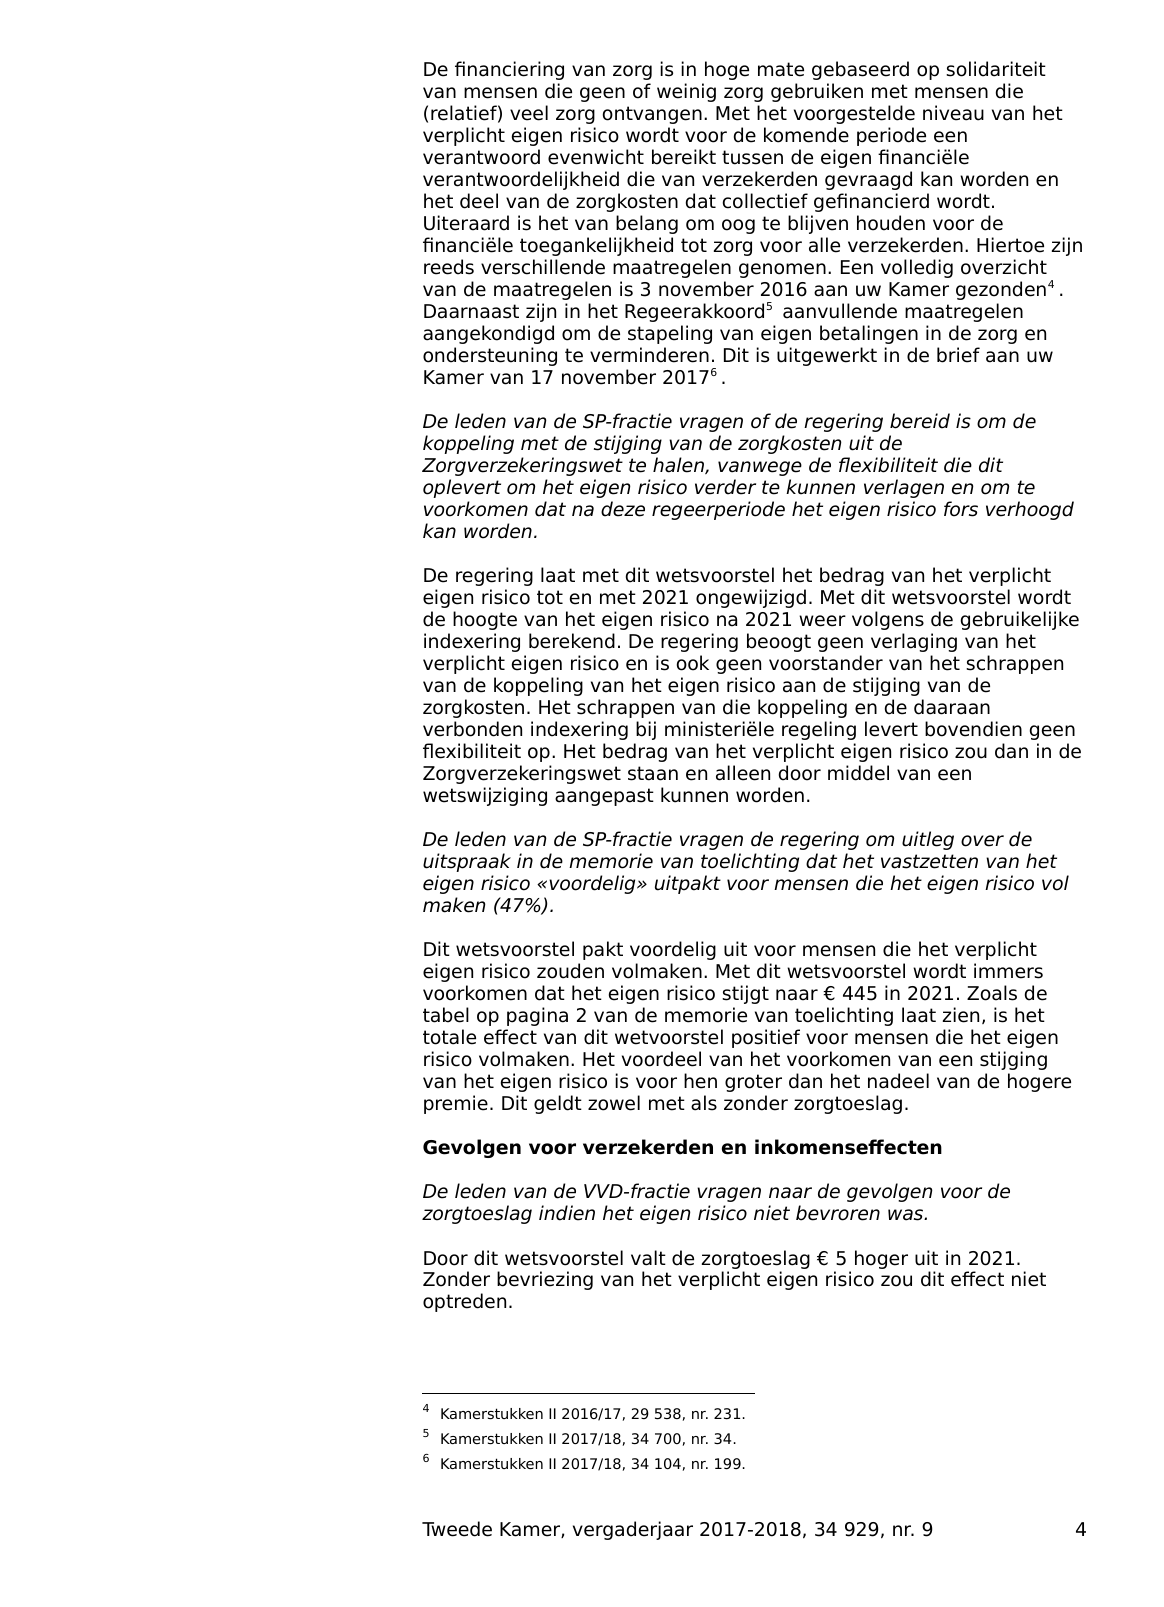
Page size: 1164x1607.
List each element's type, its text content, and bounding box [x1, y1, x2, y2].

text De leden van de SP-fractie vragen de regering om uitleg over de uitspraak in de memorie van toelichting dat het vastzetten van het eigen risico «voordelig» uitpakt voor mensen die het eigen risico vol maken (47%). [422, 829, 1087, 917]
text De leden van de SP-fractie vragen of de regering bereid is om de koppeling met de stijging van de zorgkosten uit de Zorgverzekeringswet te halen, vanwege de flexibiliteit die dit oplevert om het eigen risico verder te kunnen verlagen en om te voorkomen dat na deze regeerperiode het eigen risico fors verhoogd kan worden. [422, 411, 1087, 543]
subtitle Gevolgen voor verzekerden en inkomenseffecten [422, 1137, 1087, 1159]
text Kamerstukken II 2017/18, 34 700, nr. 34. [422, 1427, 1087, 1449]
text Kamerstukken II 2016/17, 29 538, nr. 231. [422, 1402, 1087, 1424]
text Dit wetsvoorstel pakt voordelig uit voor mensen die het verplicht eigen risico zouden volmaken. Met dit wetsvoorstel wordt immers voorkomen dat het eigen risico stijgt naar € 445 in 2021. Zoals de tabel op pagina 2 van de memorie van toelichting laat zien, is het totale effect van dit wetvoorstel positief voor mensen die het eigen risico volmaken. Het voordeel van het voorkomen van een stijging van het eigen risico is voor hen groter dan het nadeel van de hogere premie. Dit geldt zowel met als zonder zorgtoeslag. [422, 939, 1087, 1115]
text De leden van de VVD-fractie vragen naar de gevolgen voor de zorgtoeslag indien het eigen risico niet bevroren was. [422, 1181, 1087, 1225]
text De regering laat met dit wetsvoorstel het bedrag van het verplicht eigen risico tot en met 2021 ongewijzigd. Met dit wetsvoorstel wordt de hoogte van het eigen risico na 2021 weer volgens de gebruikelijke indexering berekend. De regering beoogt geen verlaging van het verplicht eigen risico en is ook geen voorstander van het schrappen van de koppeling van het eigen risico aan de stijging van de zorgkosten. Het schrappen van die koppeling en de daaraan verbonden indexering bij ministeriële regeling levert bovendien geen flexibiliteit op. Het bedrag van het verplicht eigen risico zou dan in de Zorgverzekeringswet staan en alleen door middel van een wetswijziging aangepast kunnen worden. [422, 565, 1087, 807]
text De financiering van zorg is in hoge mate gebaseerd op solidariteit van mensen die geen of weinig zorg gebruiken met mensen die (relatief) veel zorg ontvangen. Met het voorgestelde niveau van het verplicht eigen risico wordt voor de komende periode een verantwoord evenwicht bereikt tussen de eigen financiële verantwoordelijkheid die van verzekerden gevraagd kan worden en het deel van de zorgkosten dat collectief gefinancierd wordt. [422, 59, 1087, 213]
text Kamerstukken II 2017/18, 34 104, nr. 199. [422, 1452, 1087, 1474]
text Uiteraard is het van belang om oog te blijven houden voor de financiële toegankelijkheid tot zorg voor alle verzekerden. Hiertoe zijn reeds verschillende maatregelen genomen. Een volledig overzicht van de maatregelen is 3 november 2016 aan uw Kamer gezonden. Daarnaast zijn in het Regeerakkoord aanvullende maatregelen aangekondigd om de stapeling van eigen betalingen in de zorg en ondersteuning te verminderen. Dit is uitgewerkt in de brief aan uw Kamer van 17 november 2017. [422, 213, 1087, 389]
text Door dit wetsvoorstel valt de zorgtoeslag € 5 hoger uit in 2021. Zonder bevriezing van het verplicht eigen risico zou dit effect niet optreden. [422, 1247, 1087, 1313]
